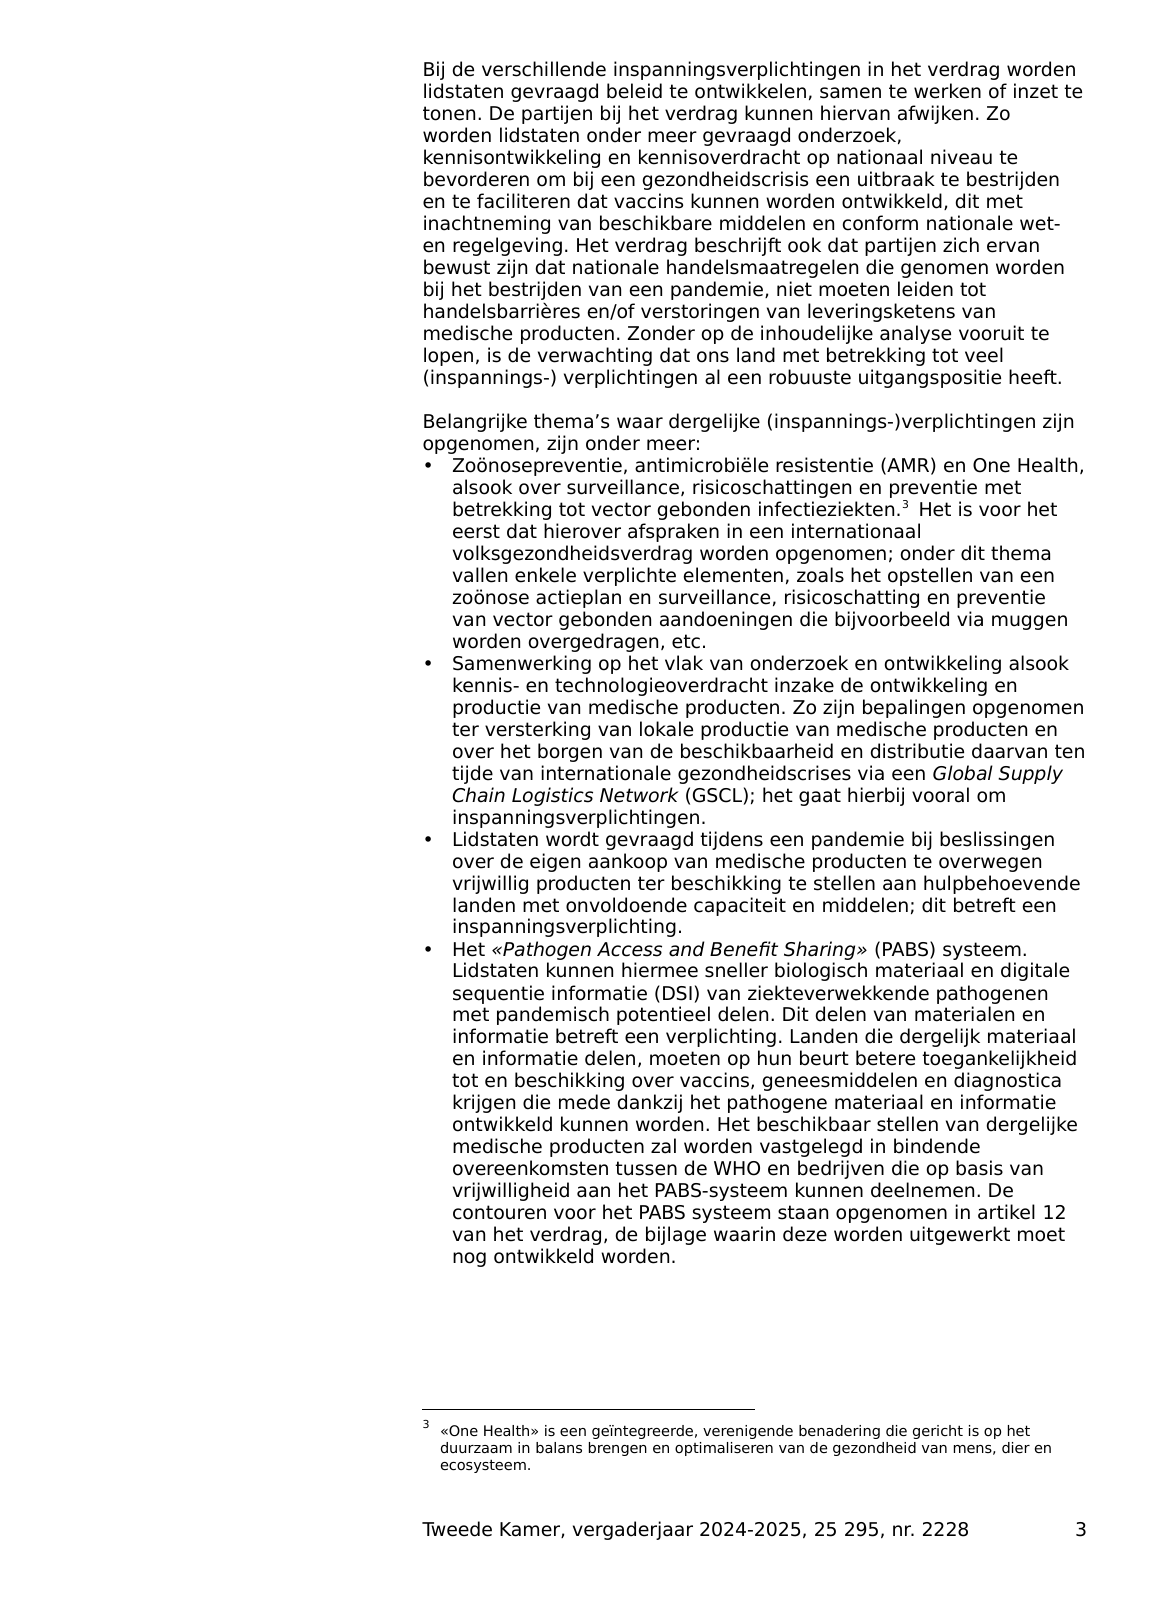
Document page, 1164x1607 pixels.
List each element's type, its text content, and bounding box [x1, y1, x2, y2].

text «One Health» is een geïntegreerde, verenigende benadering die gericht is op het duurzaam in balans brengen en optimaliseren van de gezondheid van mens, dier en ecosysteem. [422, 1418, 1087, 1474]
text Bij de verschillende inspanningsverplichtingen in het verdrag worden lidstaten gevraagd beleid te ontwikkelen, samen te werken of inzet te tonen. De partijen bij het verdrag kunnen hiervan afwijken. Zo worden lidstaten onder meer gevraagd onderzoek, kennisontwikkeling en kennisoverdracht op nationaal niveau te bevorderen om bij een gezondheidscrisis een uitbraak te bestrijden en te faciliteren dat vaccins kunnen worden ontwikkeld, dit met inachtneming van beschikbare middelen en conform nationale wet- en regelgeving. Het verdrag beschrijft ook dat partijen zich ervan bewust zijn dat nationale handelsmaatregelen die genomen worden bij het bestrijden van een pandemie, niet moeten leiden tot handelsbarrières en/of verstoringen van leveringsketens van medische producten. Zonder op de inhoudelijke analyse vooruit te lopen, is de verwachting dat ons land met betrekking tot veel (inspannings-) verplichtingen al een robuuste uitgangspositie heeft. [422, 59, 1087, 389]
text • Het «Pathogen Access and Benefit Sharing» (PABS) systeem. Lidstaten kunnen hiermee sneller biologisch materiaal en digitale sequentie informatie (DSI) van ziekteverwekkende pathogenen met pandemisch potentieel delen. Dit delen van materialen en informatie betreft een verplichting. Landen die dergelijk materiaal en informatie delen, moeten op hun beurt betere toegankelijkheid tot en beschikking over vaccins, geneesmiddelen en diagnostica krijgen die mede dankzij het pathogene materiaal en informatie ontwikkeld kunnen worden. Het beschikbaar stellen van dergelijke medische producten zal worden vastgelegd in bindende overeenkomsten tussen de WHO en bedrijven die op basis van vrijwilligheid aan het PABS-systeem kunnen deelnemen. De contouren voor het PABS systeem staan opgenomen in artikel 12 van het verdrag, de bijlage waarin deze worden uitgewerkt moet nog ontwikkeld worden. [422, 938, 1087, 1268]
text Belangrijke thema’s waar dergelijke (inspannings-)verplichtingen zijn opgenomen, zijn onder meer: [422, 411, 1087, 455]
text • Samenwerking op het vlak van onderzoek en ontwikkeling alsook kennis- en technologieoverdracht inzake de ontwikkeling en productie van medische producten. Zo zijn bepalingen opgenomen ter versterking van lokale productie van medische producten en over het borgen van de beschikbaarheid en distributie daarvan ten tijde van internationale gezondheidscrises via een Global Supply Chain Logistics Network (GSCL); het gaat hierbij vooral om inspanningsverplichtingen. [422, 653, 1087, 828]
text • Lidstaten wordt gevraagd tijdens een pandemie bij beslissingen over de eigen aankoop van medische producten te overwegen vrijwillig producten ter beschikking te stellen aan hulpbehoevende landen met onvoldoende capaciteit en middelen; dit betreft een inspanningsverplichting. [422, 828, 1087, 938]
text • Zoönosepreventie, antimicrobiële resistentie (AMR) en One Health, alsook over surveillance, risicoschattingen en preventie met betrekking tot vector gebonden infectieziekten. Het is voor het eerst dat hierover afspraken in een internationaal volksgezondheidsverdrag worden opgenomen; onder dit thema vallen enkele verplichte elementen, zoals het opstellen van een zoönose actieplan en surveillance, risicoschatting en preventie van vector gebonden aandoeningen die bijvoorbeeld via muggen worden overgedragen, etc. [422, 455, 1087, 653]
